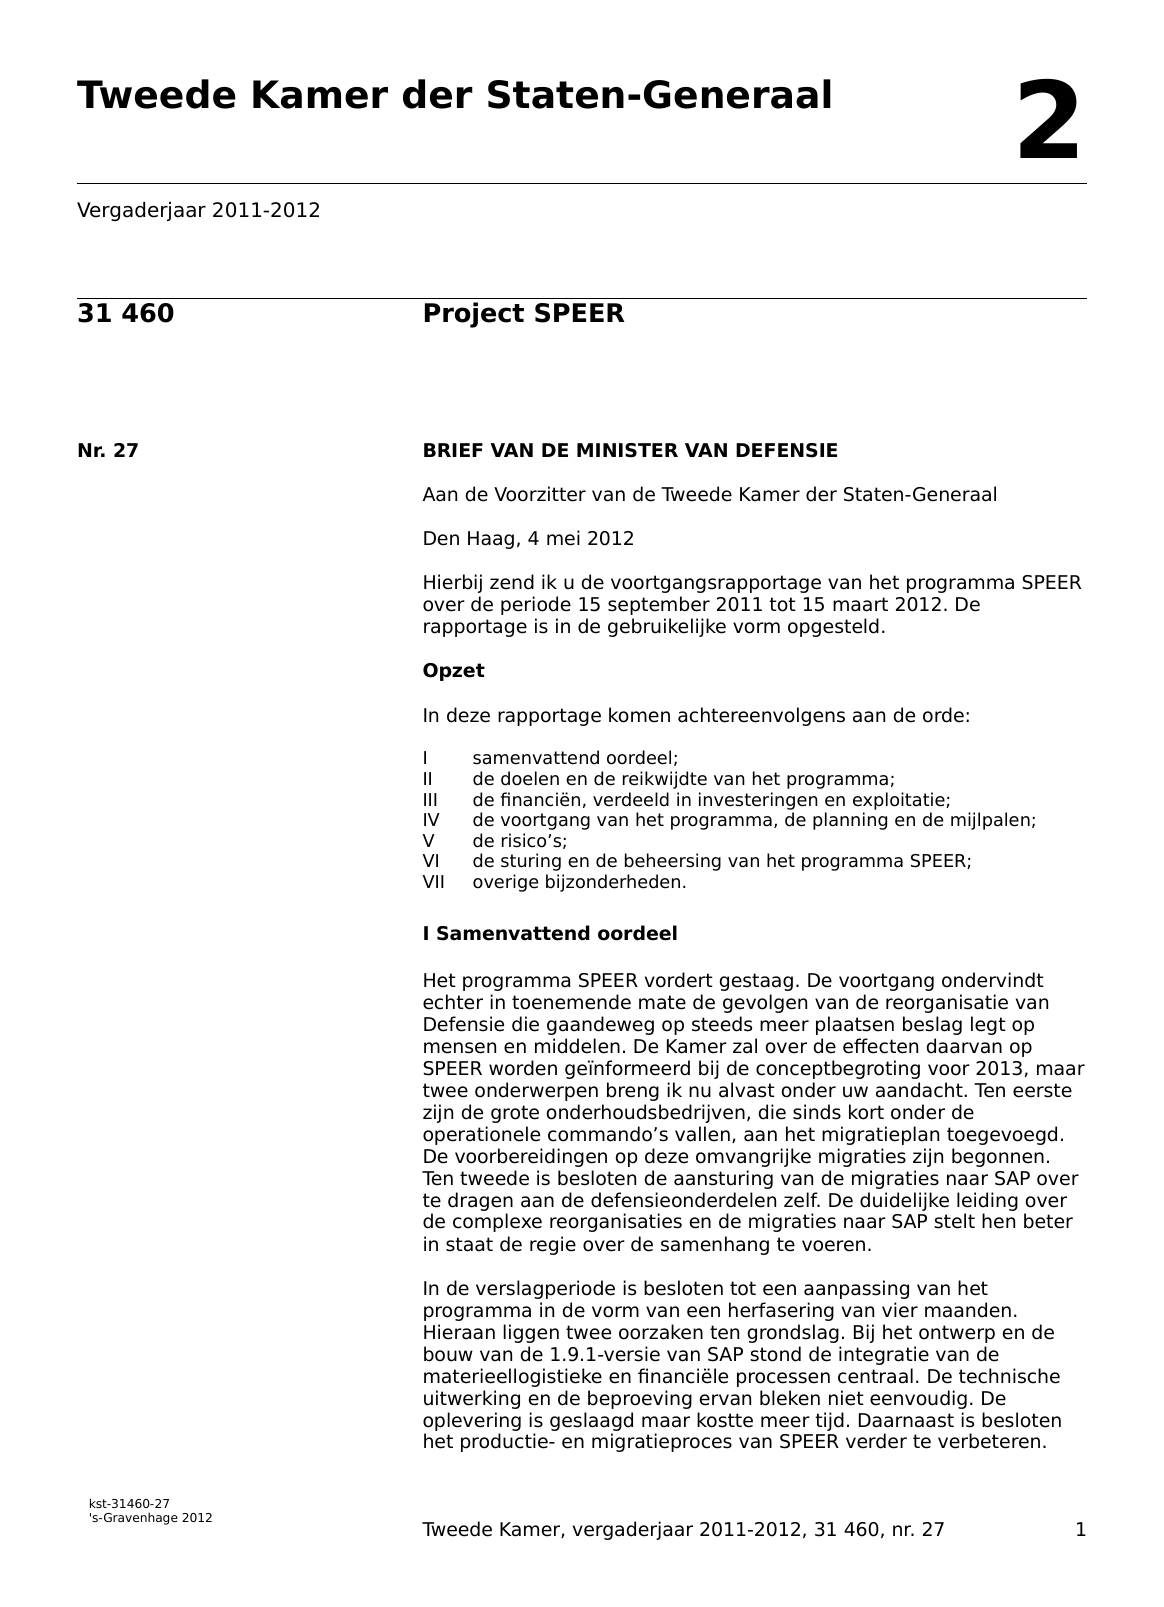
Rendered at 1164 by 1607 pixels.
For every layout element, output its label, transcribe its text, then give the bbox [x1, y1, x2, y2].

table_cell de sturing en de beheersing van het programma SPEER; [467, 851, 1087, 872]
text Aan de Voorzitter van de Tweede Kamer der Staten-Generaal [422, 484, 1087, 506]
subtitle 31 460 Project SPEER [77, 299, 1087, 329]
table_cell III [422, 790, 467, 810]
table_cell II [422, 769, 467, 789]
text Hierbij zend ik u de voortgangsrapportage van het programma SPEER over de periode 15 september 2011 tot 15 maart 2012. De rapportage is in de gebruikelijke vorm opgesteld. [422, 572, 1087, 638]
table_cell VI [422, 851, 467, 872]
text kst-31460-27 [88, 1497, 323, 1511]
table_cell IV [422, 810, 467, 831]
table_header 2 [886, 59, 1087, 183]
table_cell Vergaderjaar 2011-2012 [77, 184, 1087, 298]
subtitle I Samenvattend oordeel [422, 923, 1087, 945]
subtitle Nr. 27 BRIEF VAN DE MINISTER VAN DEFENSIE [77, 440, 1087, 462]
table_cell overige bijzonderheden. [467, 872, 1087, 893]
table_cell de voortgang van het programma, de planning en de mijlpalen; [467, 810, 1087, 831]
text 's-Gravenhage 2012 [88, 1511, 323, 1525]
table_header Tweede Kamer der Staten-Generaal [77, 59, 886, 183]
text In deze rapportage komen achtereenvolgens aan de orde: [422, 704, 1087, 726]
subtitle Opzet [422, 660, 1087, 682]
table_cell de financiën, verdeeld in investeringen en exploitatie; [467, 790, 1087, 810]
text Den Haag, 4 mei 2012 [422, 528, 1087, 550]
text In de verslagperiode is besloten tot een aanpassing van het programma in de vorm van een herfasering van vier maanden. Hieraan liggen twee oorzaken ten grondslag. Bij het ontwerp en de bouw van de 1.9.1-versie van SAP stond de integratie van de materieellogistieke en financiële processen centraal. De technische uitwerking en de beproeving ervan bleken niet eenvoudig. De oplevering is geslaagd maar kostte meer tijd. Daarnaast is besloten het productie- en migratieproces van SPEER verder te verbeteren. [422, 1278, 1087, 1453]
table_header I [422, 748, 467, 769]
table_cell V [422, 831, 467, 851]
table_cell de doelen en de reikwijdte van het programma; [467, 769, 1087, 789]
table_header samenvattend oordeel; [467, 748, 1087, 769]
table_cell de risico’s; [467, 831, 1087, 851]
text Het programma SPEER vordert gestaag. De voortgang ondervindt echter in toenemende mate de gevolgen van de reorganisatie van Defensie die gaandeweg op steeds meer plaatsen beslag legt op mensen en middelen. De Kamer zal over de effecten daarvan op SPEER worden geïnformeerd bij de conceptbegroting voor 2013, maar twee onderwerpen breng ik nu alvast onder uw aandacht. Ten eerste zijn de grote onderhoudsbedrijven, die sinds kort onder de operationele commando’s vallen, aan het migratieplan toegevoegd. De voorbereidingen op deze omvangrijke migraties zijn begonnen. Ten tweede is besloten de aansturing van de migraties naar SAP over te dragen aan de defensieonderdelen zelf. De duidelijke leiding over de complexe reorganisaties en de migraties naar SAP stelt hen beter in staat de regie over de samenhang te voeren. [422, 970, 1087, 1255]
table_cell VII [422, 872, 467, 893]
